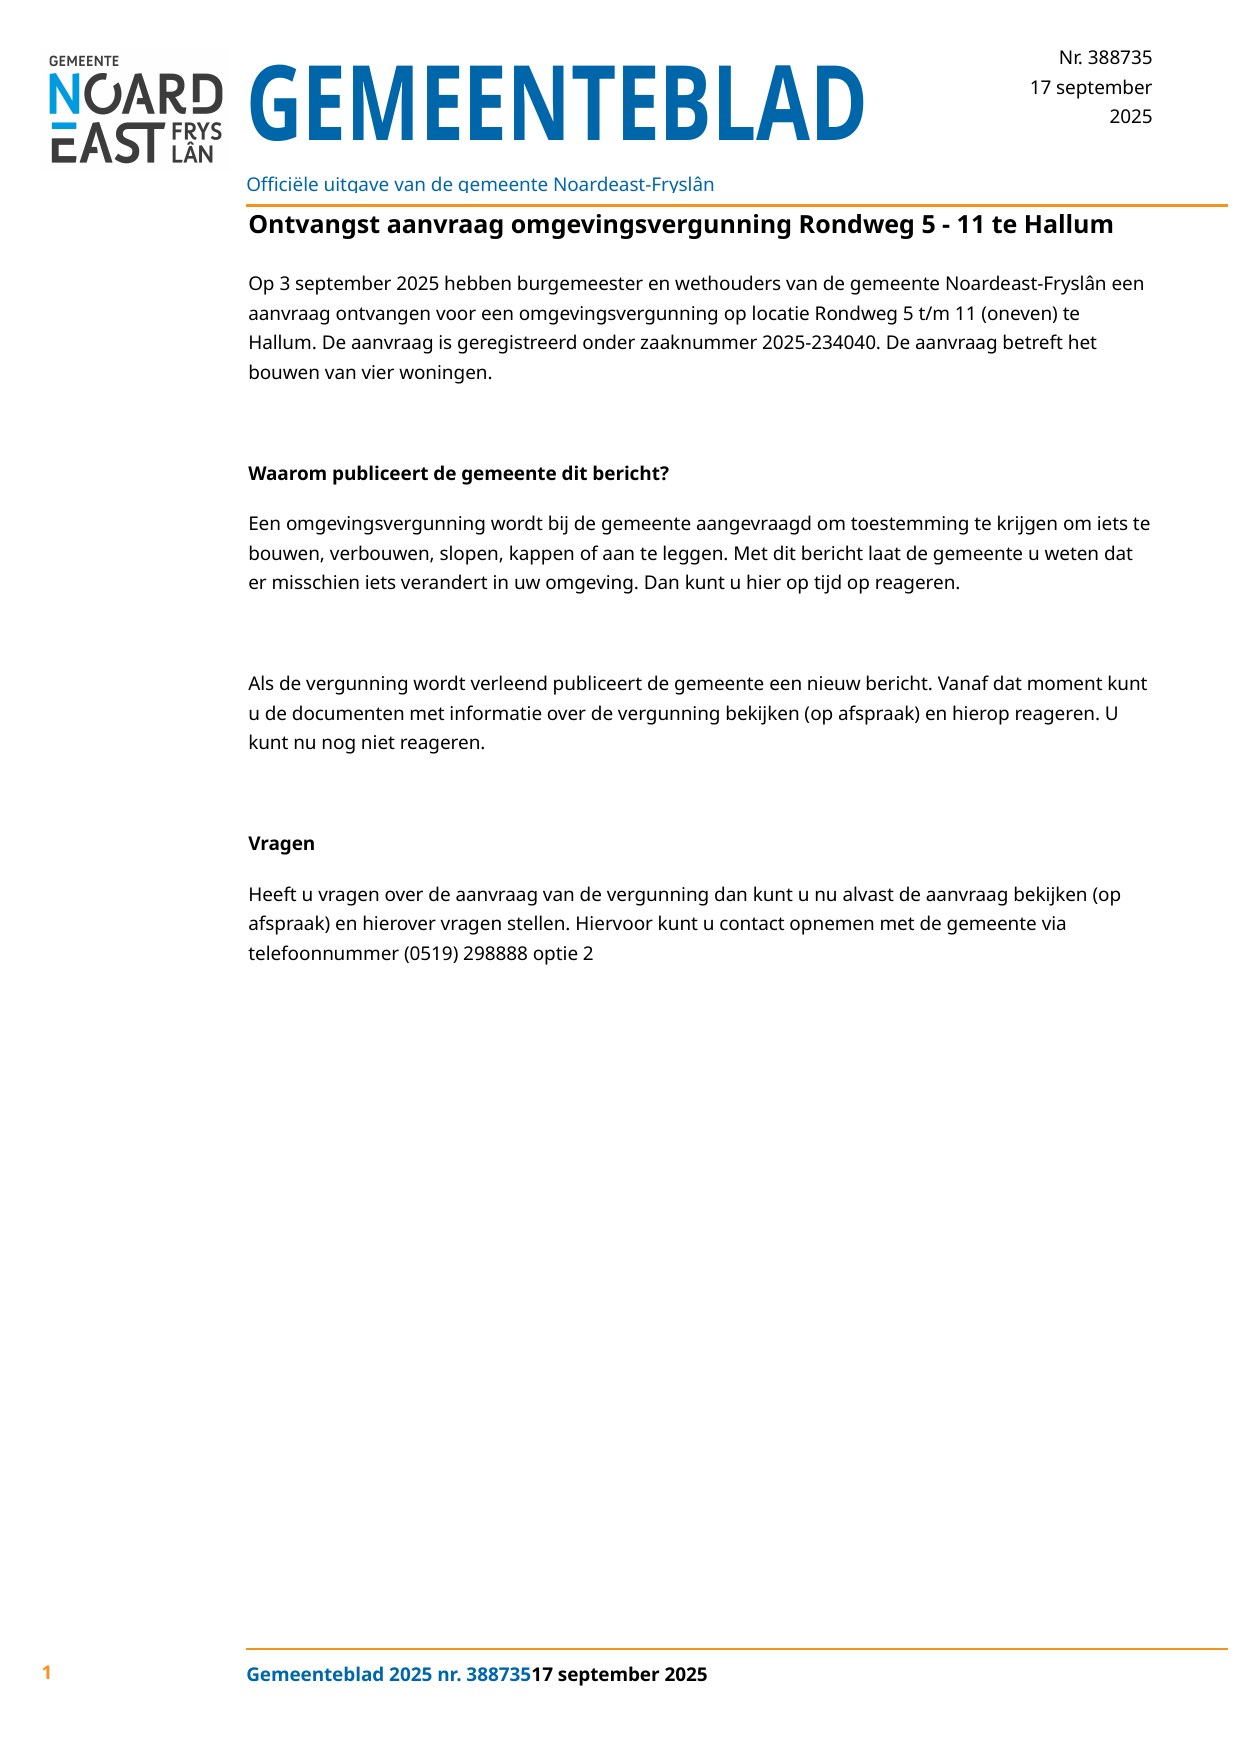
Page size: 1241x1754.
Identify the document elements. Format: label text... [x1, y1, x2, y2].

text Vragen [248, 830, 1152, 856]
text Waarom publiceert de gemeente dit bericht? [248, 460, 1152, 486]
picture [41, 47, 231, 172]
text Als de vergunning wordt verleend publiceert de gemeente een nieuw bericht. Vanaf dat moment kunt u de documenten met informatie over de vergunning bekijken (op afspraak) en hierop reageren. U kunt nu nog niet reageren. [248, 670, 1152, 755]
text Heeft u vragen over de aanvraag van de vergunning dan kunt u nu alvast de aanvraag bekijken (op afspraak) en hierover vragen stellen. Hiervoor kunt u contact opnemen met de gemeente via telefoonnummer (0519) 298888 optie 2 [248, 881, 1152, 966]
text Een omgevingsvergunning wordt bij de gemeente aangevraagd om toestemming te krijgen om iets te bouwen, verbouwen, slopen, kappen of aan te leggen. Met dit bericht laat de gemeente u weten dat er misschien iets verandert in uw omgeving. Dan kunt u hier op tijd op reageren. [248, 510, 1152, 595]
text Ontvangst aanvraag omgevingsvergunning Rondweg 5 - 11 te Hallum [248, 207, 1152, 241]
text Op 3 september 2025 hebben burgemeester en wethouders van de gemeente Noardeast-Fryslân een aanvraag ontvangen voor een omgevingsvergunning op locatie Rondweg 5 t/m 11 (oneven) te Hallum. De aanvraag is geregistreerd onder zaaknummer 2025-234040. De aanvraag betreft het bouwen van vier woningen. [248, 270, 1152, 385]
